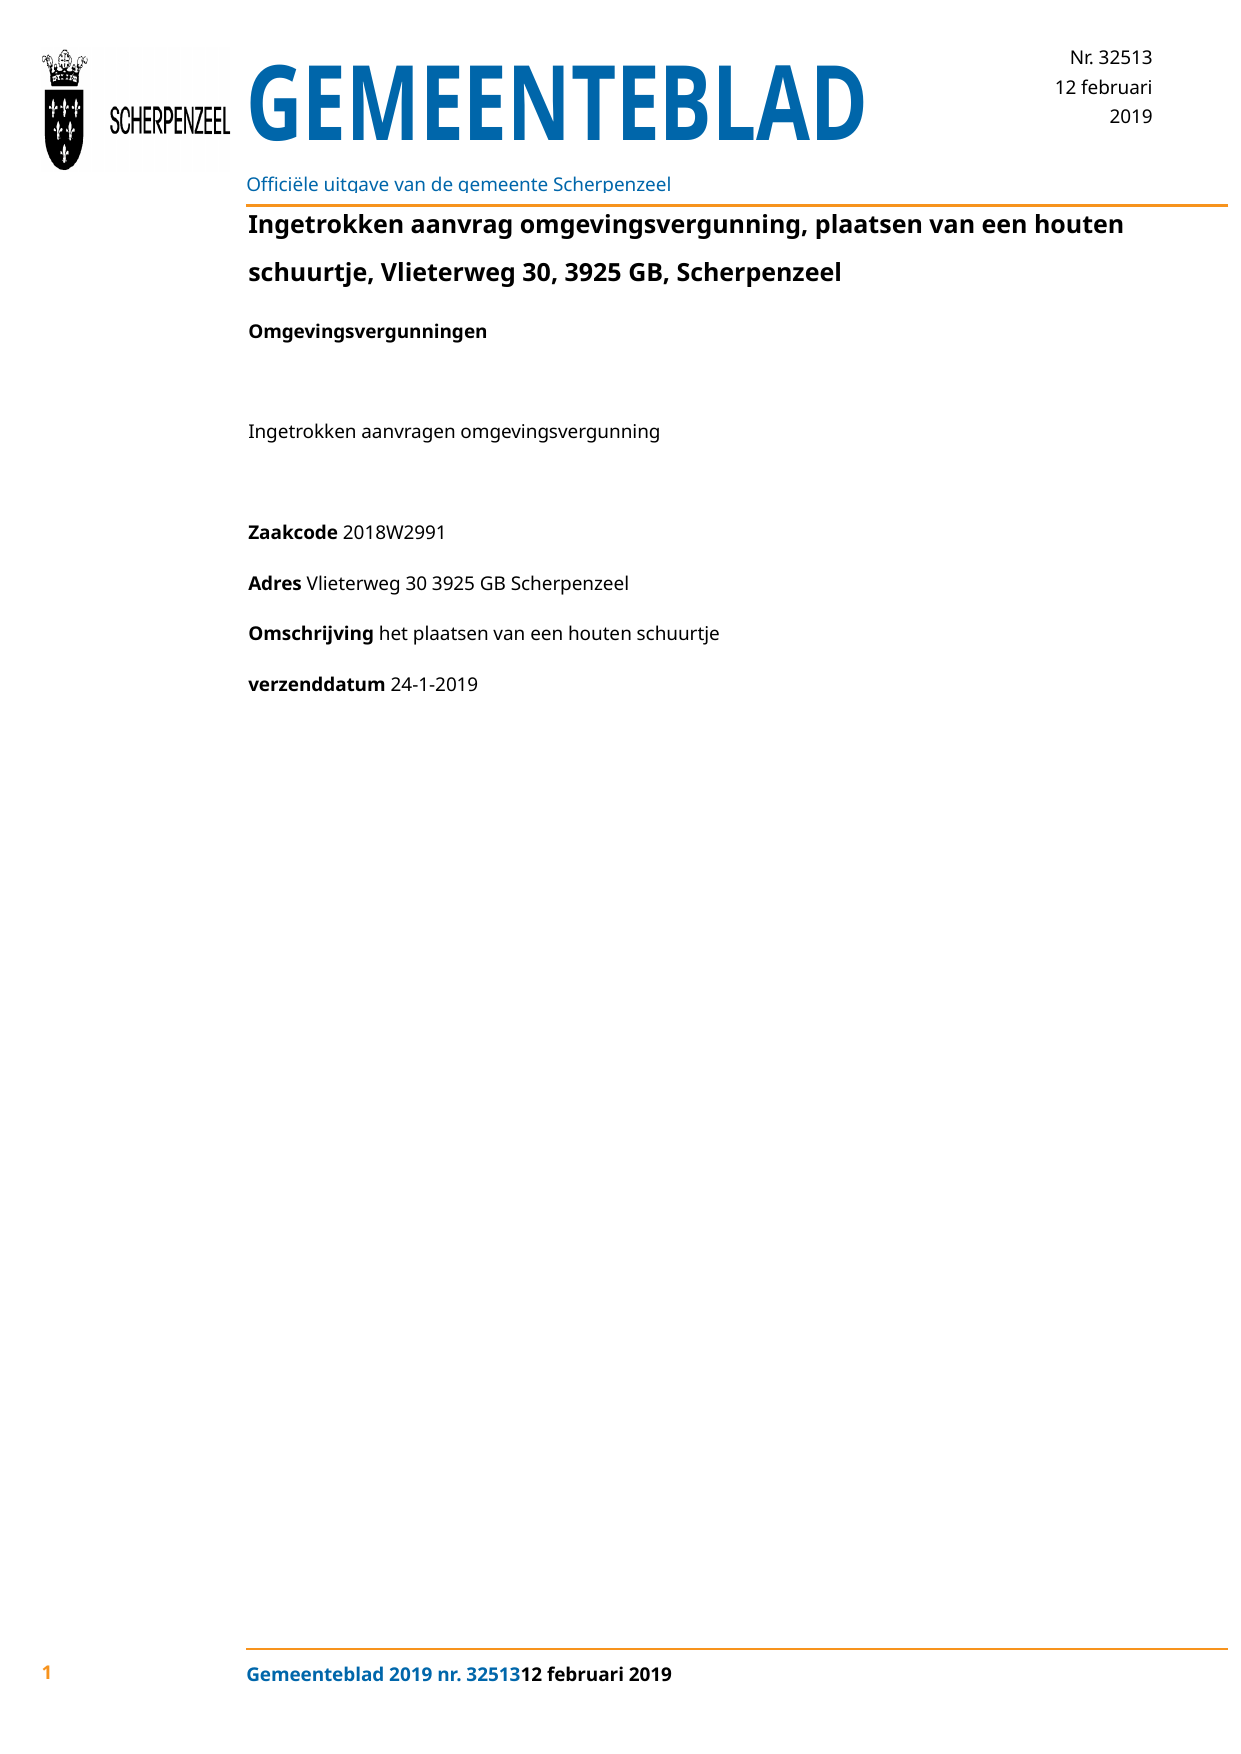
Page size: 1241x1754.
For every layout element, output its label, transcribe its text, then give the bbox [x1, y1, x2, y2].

text Zaakcode 2018W2991 [248, 519, 1152, 545]
text Ingetrokken aanvrag omgevingsvergunning, plaatsen van een houten schuurtje, Vlieterweg 30, 3925 GB, Scherpenzeel [248, 207, 1152, 288]
text verzenddatum 24-1-2019 [248, 671, 1152, 697]
text Omgevingsvergunningen [248, 318, 1152, 344]
picture [41, 47, 231, 172]
text Omschrijving het plaatsen van een houten schuurtje [248, 620, 1152, 646]
text Adres Vlieterweg 30 3925 GB Scherpenzeel [248, 570, 1152, 596]
text Ingetrokken aanvragen omgevingsvergunning [248, 419, 1152, 444]
